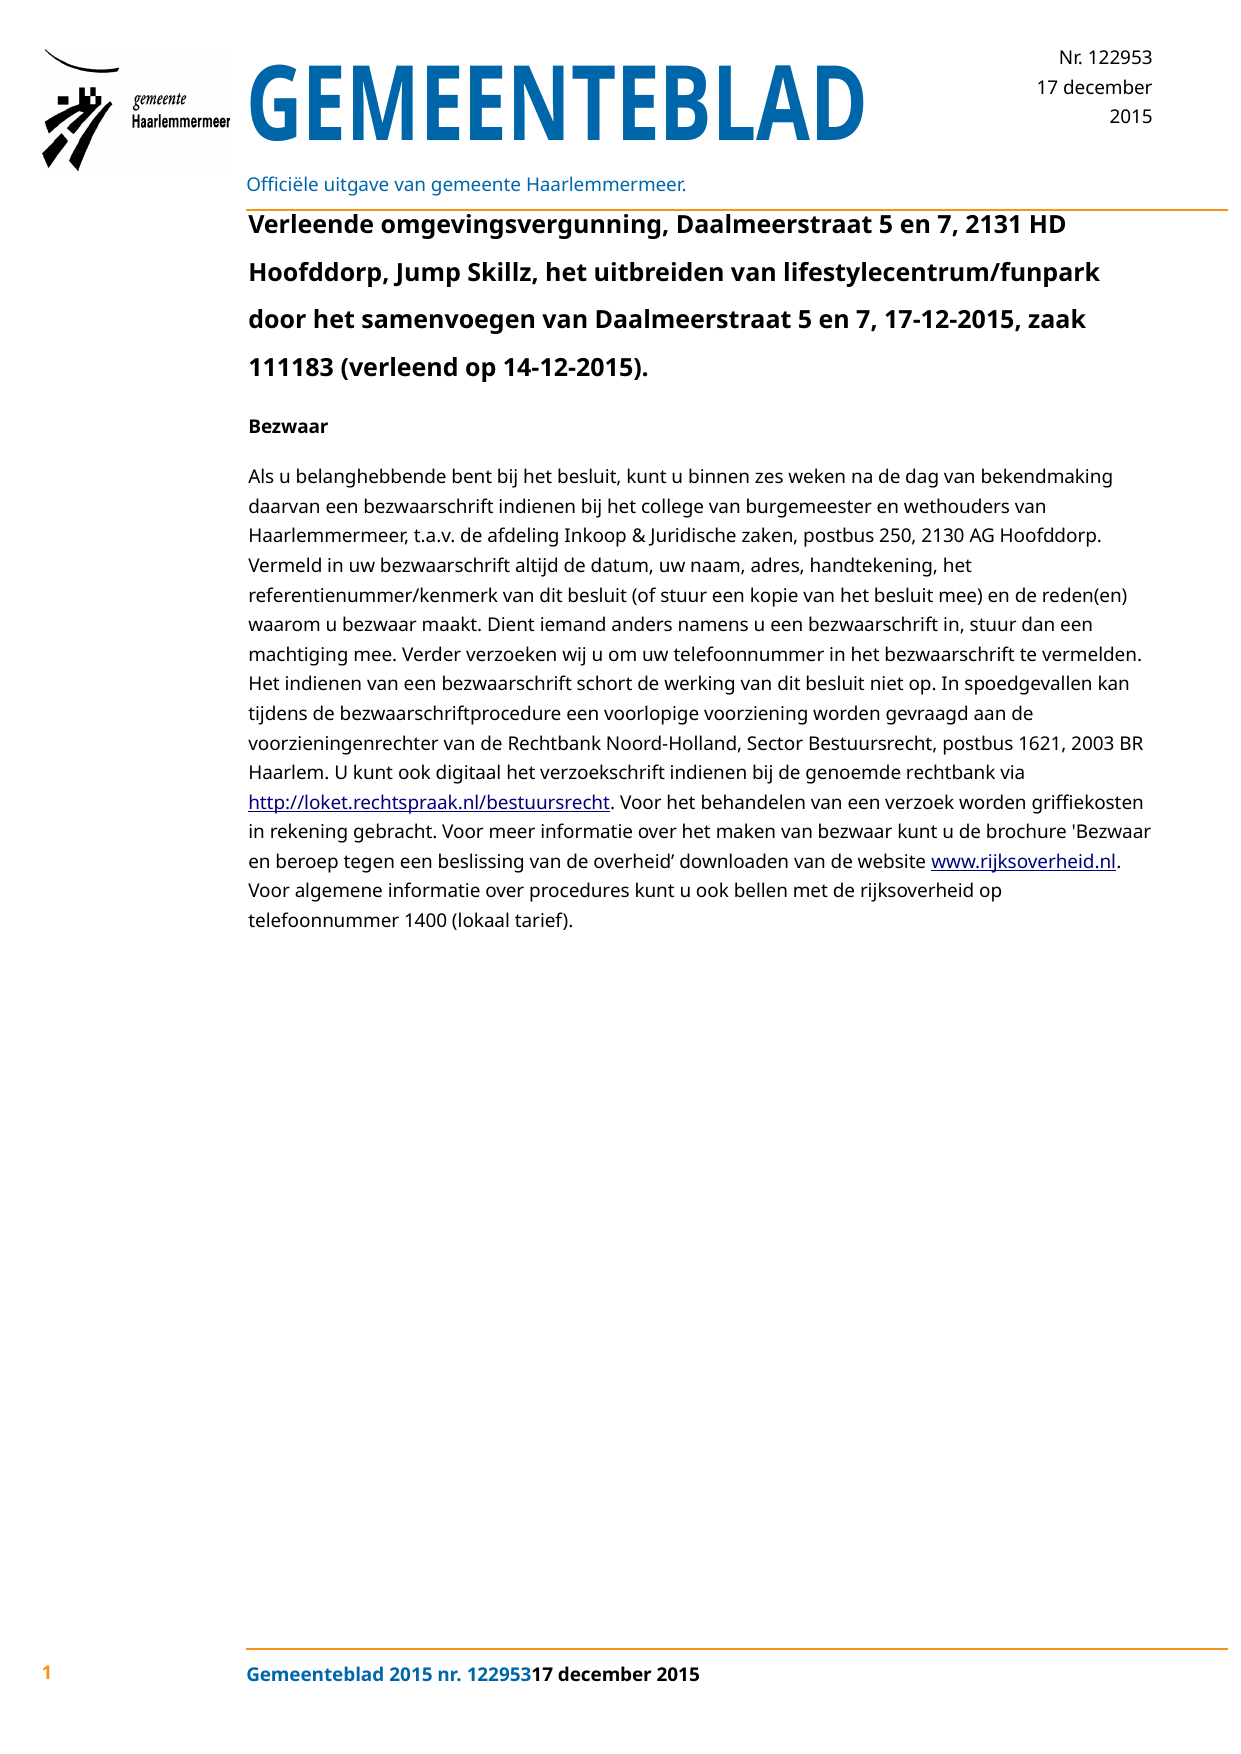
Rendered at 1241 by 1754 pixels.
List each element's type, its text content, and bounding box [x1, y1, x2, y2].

text Bezwaar [248, 413, 1152, 439]
text Als u belanghebbende bent bij het besluit, kunt u binnen zes weken na de dag van bekendmaking daarvan een bezwaarschrift indienen bij het college van burgemeester en wethouders van Haarlemmermeer, t.a.v. de afdeling Inkoop & Juridische zaken, postbus 250, 2130 AG Hoofddorp. Vermeld in uw bezwaarschrift altijd de datum, uw naam, adres, handtekening, het referentienummer/kenmerk van dit besluit (of stuur een kopie van het besluit mee) en de reden(en) waarom u bezwaar maakt. Dient iemand anders namens u een bezwaarschrift in, stuur dan een machtiging mee. Verder verzoeken wij u om uw telefoonnummer in het bezwaarschrift te vermelden. Het indienen van een bezwaarschrift schort de werking van dit besluit niet op. In spoedgevallen kan tijdens de bezwaarschriftprocedure een voorlopige voorziening worden gevraagd aan de voorzieningenrechter van de Rechtbank Noord-Holland, Sector Bestuursrecht, postbus 1621, 2003 BR Haarlem. U kunt ook digitaal het verzoekschrift indienen bij de genoemde rechtbank via http://loket.rechtspraak.nl/bestuursrecht. Voor het behandelen van een verzoek worden griffiekosten in rekening gebracht. Voor meer informatie over het maken van bezwaar kunt u de brochure 'Bezwaar en beroep tegen een beslissing van de overheid’ downloaden van de website www.rijksoverheid.nl. Voor algemene informatie over procedures kunt u ook bellen met de rijksoverheid op telefoonnummer 1400 (lokaal tarief). [248, 463, 1152, 933]
text Verleende omgevingsvergunning, Daalmeerstraat 5 en 7, 2131 HD Hoofddorp, Jump Skillz, het uitbreiden van lifestylecentrum/funpark door het samenvoegen van Daalmeerstraat 5 en 7, 17-12-2015, zaak 111183 (verleend op 14-12-2015). [248, 211, 1152, 384]
picture [41, 47, 231, 172]
